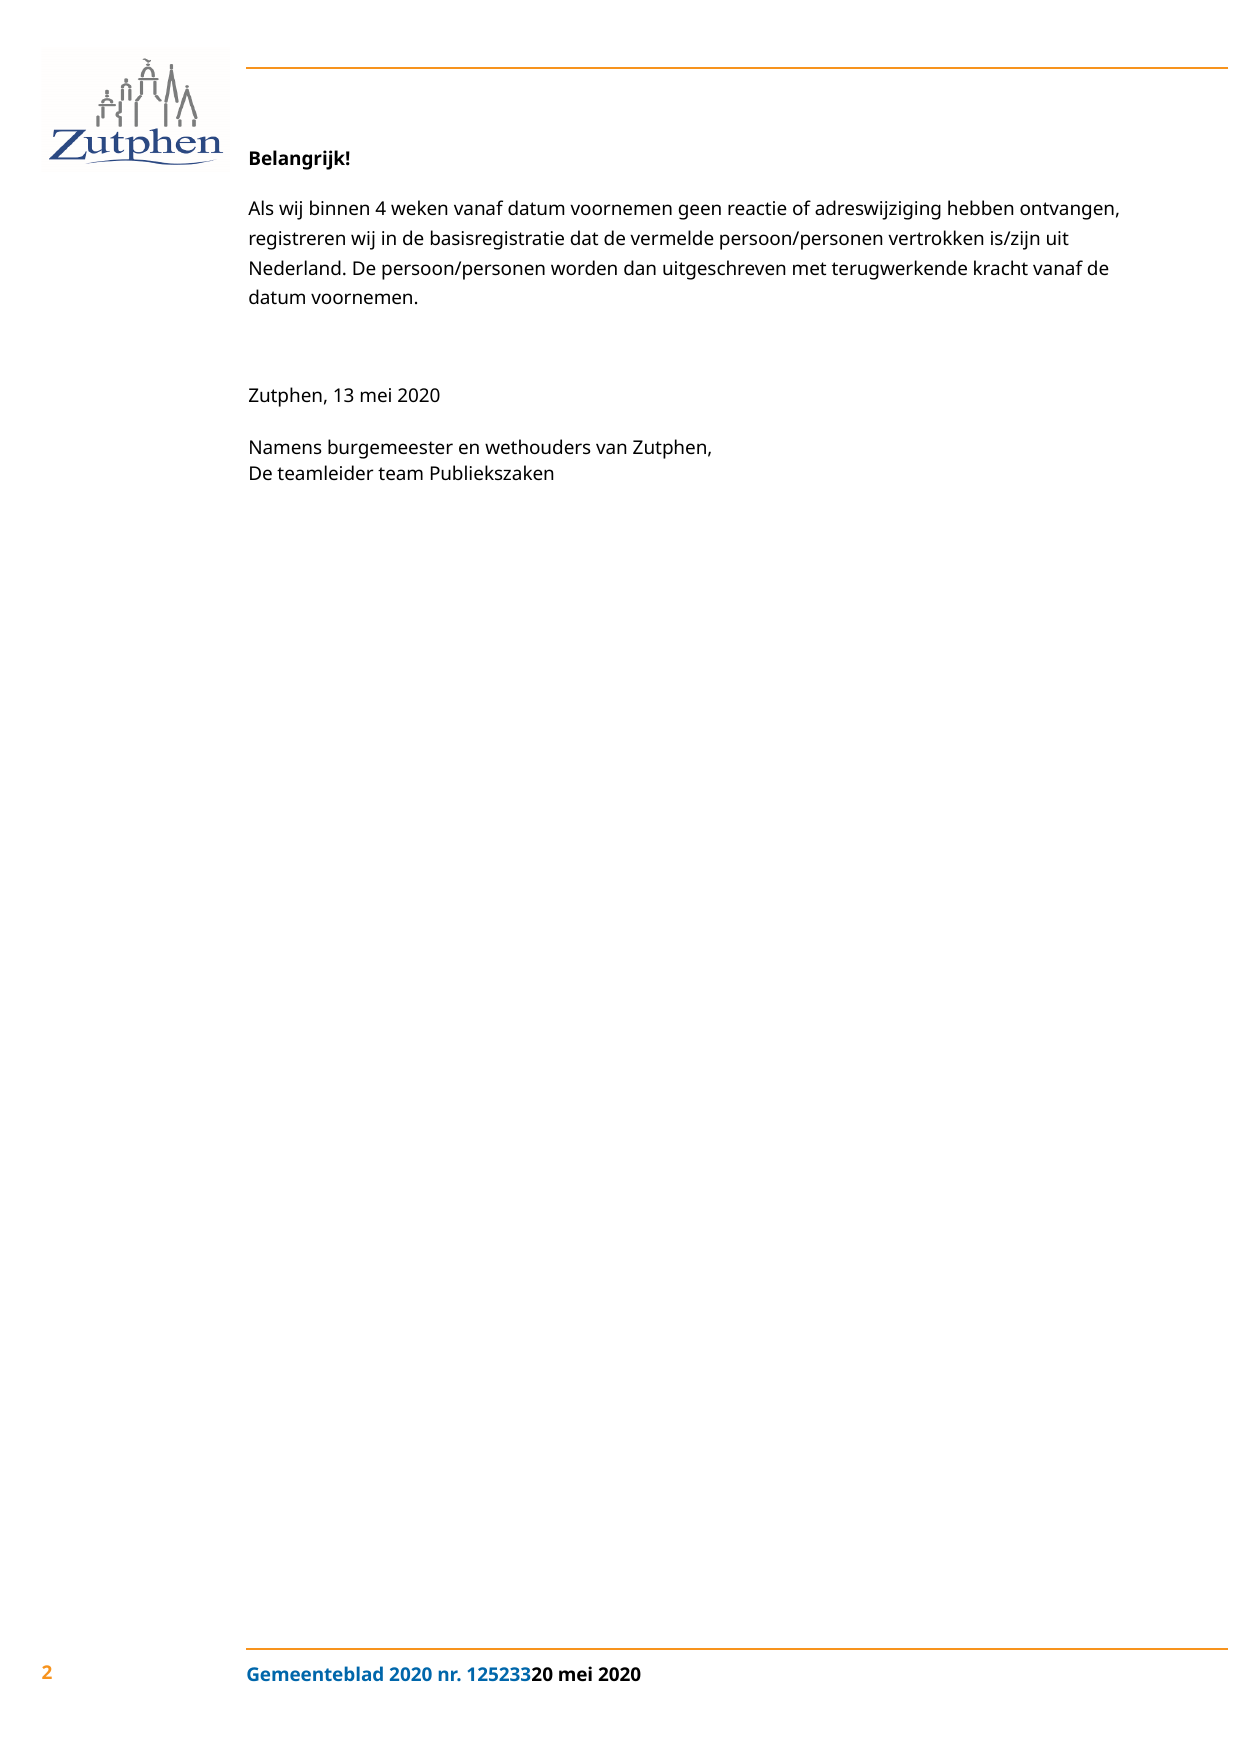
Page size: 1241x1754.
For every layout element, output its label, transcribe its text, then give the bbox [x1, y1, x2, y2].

text Namens burgemeester en wethouders van Zutphen, [248, 434, 1152, 460]
text Belangrijk! [248, 145, 1152, 171]
text Zutphen, 13 mei 2020 [248, 383, 1152, 408]
picture [41, 47, 231, 172]
text Als wij binnen 4 weken vanaf datum voornemen geen reactie of adreswijziging hebben ontvangen, registreren wij in de basisregistratie dat de vermelde persoon/personen vertrokken is/zijn uit Nederland. De persoon/personen worden dan uitgeschreven met terugwerkende kracht vanaf de datum voornemen. [248, 196, 1152, 310]
text De teamleider team Publiekszaken [248, 460, 1152, 486]
